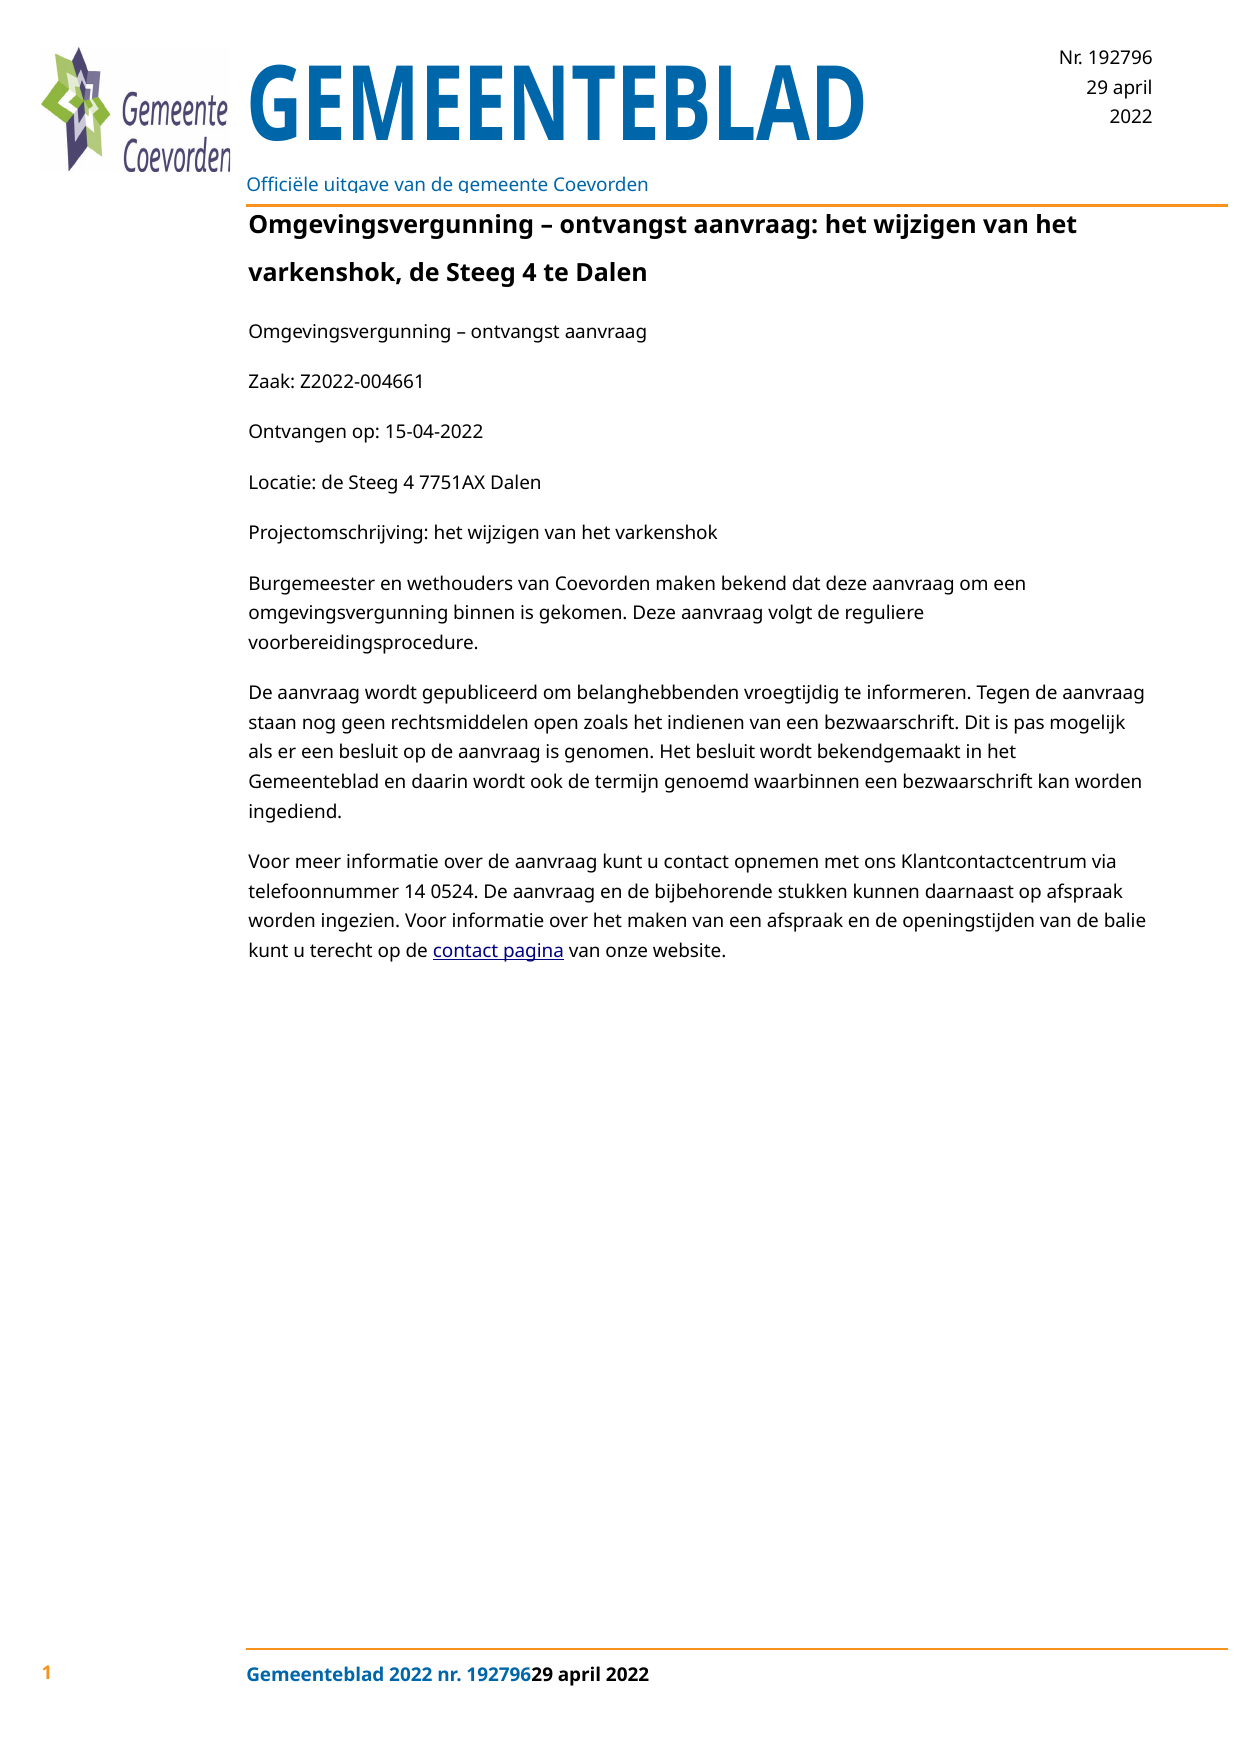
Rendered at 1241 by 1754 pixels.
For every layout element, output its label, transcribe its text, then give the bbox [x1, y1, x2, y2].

text De aanvraag wordt gepubliceerd om belanghebbenden vroegtijdig te informeren. Tegen de aanvraag staan nog geen rechtsmiddelen open zoals het indienen van een bezwaarschrift. Dit is pas mogelijk als er een besluit op de aanvraag is genomen. Het besluit wordt bekendgemaakt in het Gemeenteblad en daarin wordt ook de termijn genoemd waarbinnen een bezwaarschrift kan worden ingediend. [248, 679, 1152, 824]
text Omgevingsvergunning – ontvangst aanvraag: het wijzigen van het varkenshok, de Steeg 4 te Dalen [248, 207, 1152, 288]
text Omgevingsvergunning – ontvangst aanvraag [248, 318, 1152, 344]
text Zaak: Z2022-004661 [248, 368, 1152, 394]
text Burgemeester en wethouders van Coevorden maken bekend dat deze aanvraag om een omgevingsvergunning binnen is gekomen. Deze aanvraag volgt de reguliere voorbereidingsprocedure. [248, 570, 1152, 655]
text Ontvangen op: 15-04-2022 [248, 419, 1152, 444]
text Locatie: de Steeg 4 7751AX Dalen [248, 469, 1152, 495]
text Projectomschrijving: het wijzigen van het varkenshok [248, 519, 1152, 545]
text Voor meer informatie over de aanvraag kunt u contact opnemen met ons Klantcontactcentrum via telefoonnummer 14 0524. De aanvraag en de bijbehorende stukken kunnen daarnaast op afspraak worden ingezien. Voor informatie over het maken van een afspraak en de openingstijden van de balie kunt u terecht op de contact pagina van onze website. [248, 848, 1152, 963]
picture [41, 47, 231, 172]
